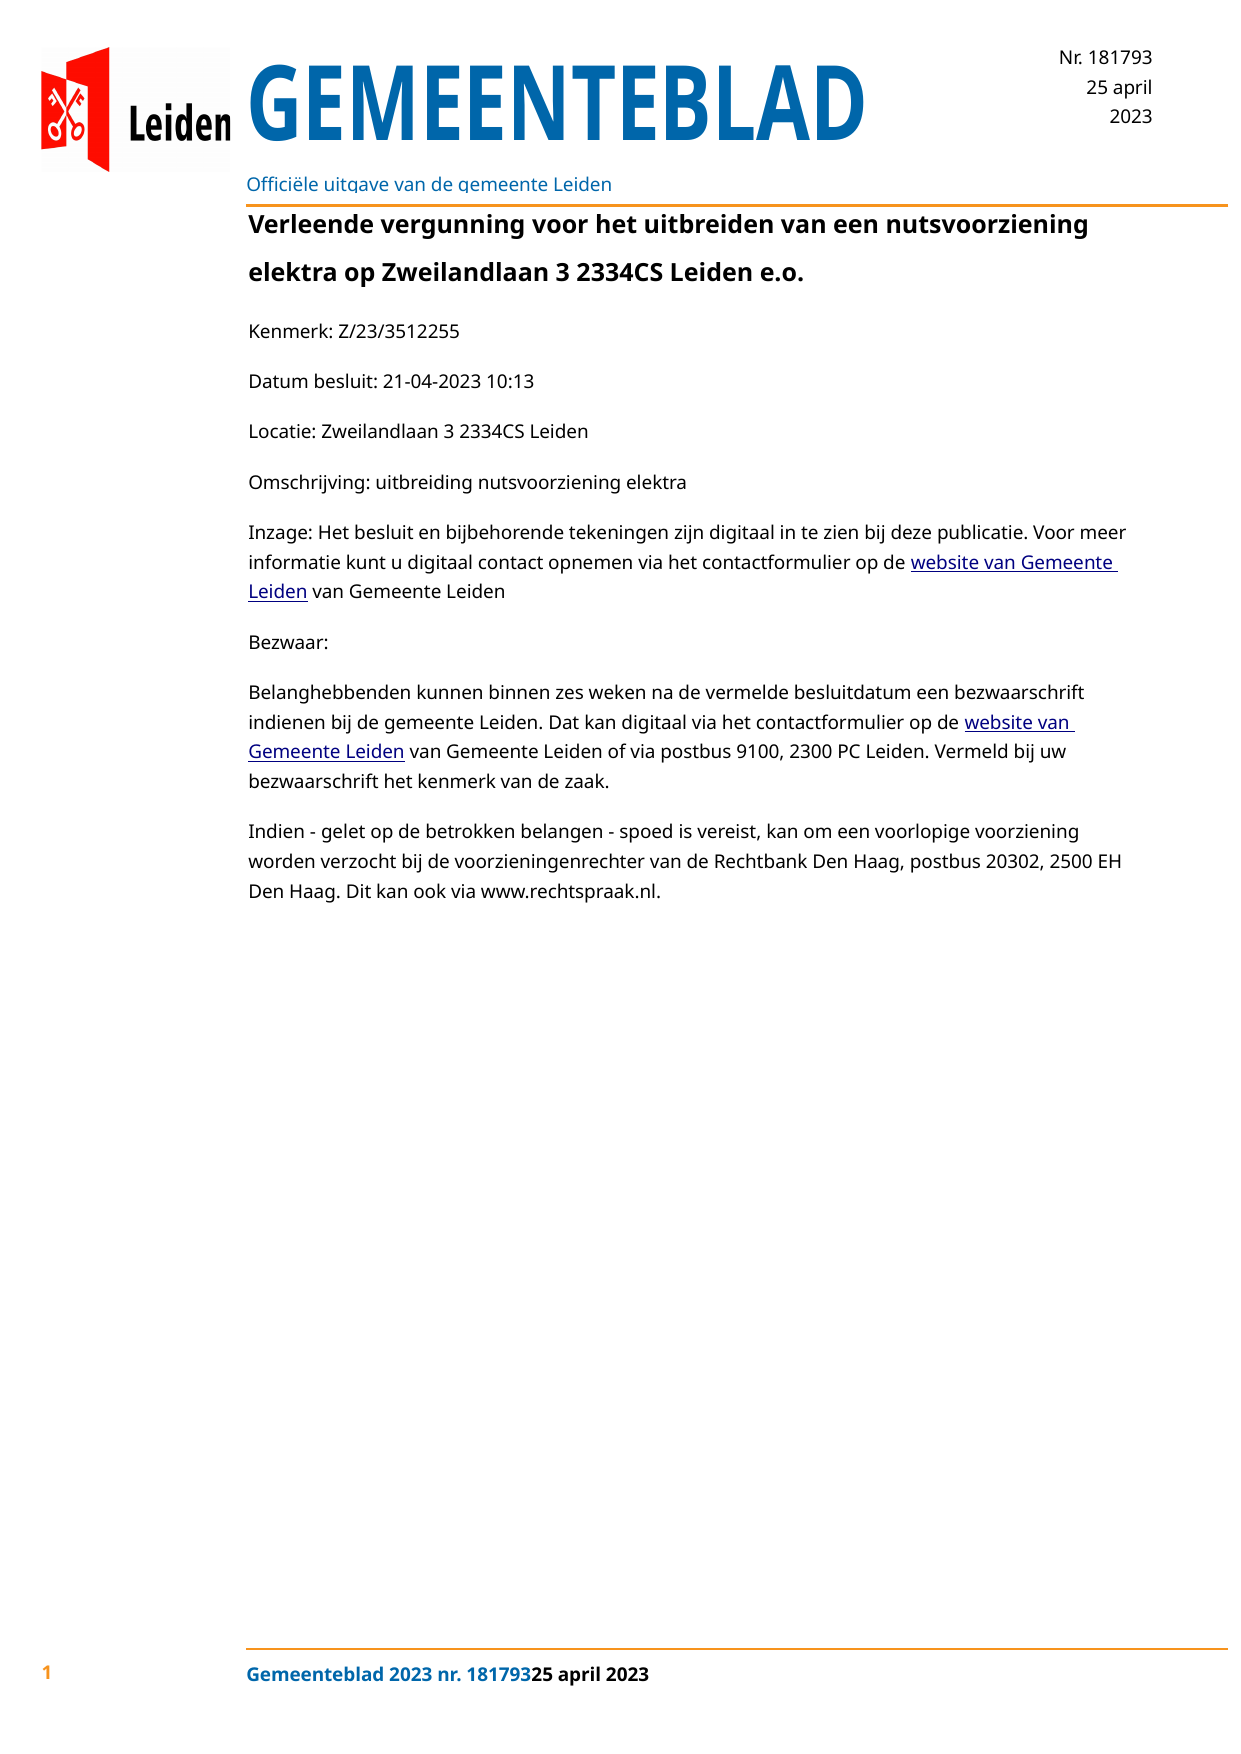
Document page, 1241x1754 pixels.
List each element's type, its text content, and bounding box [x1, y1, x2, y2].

text Locatie: Zweilandlaan 3 2334CS Leiden [248, 419, 1152, 444]
text Kenmerk: Z/23/3512255 [248, 318, 1152, 344]
text Belanghebbenden kunnen binnen zes weken na de vermelde besluitdatum een bezwaarschrift indienen bij de gemeente Leiden. Dat kan digitaal via het contactformulier op de website van Gemeente Leiden van Gemeente Leiden of via postbus 9100, 2300 PC Leiden. Vermeld bij uw bezwaarschrift het kenmerk van de zaak. [248, 679, 1152, 794]
text Omschrijving: uitbreiding nutsvoorziening elektra [248, 469, 1152, 495]
text Indien - gelet op de betrokken belangen - spoed is vereist, kan om een voorlopige voorziening worden verzocht bij de voorzieningenrechter van de Rechtbank Den Haag, postbus 20302, 2500 EH Den Haag. Dit kan ook via www.rechtspraak.nl. [248, 819, 1152, 904]
picture [41, 47, 231, 172]
text Inzage: Het besluit en bijbehorende tekeningen zijn digitaal in te zien bij deze publicatie. Voor meer informatie kunt u digitaal contact opnemen via het contactformulier op de website van Gemeente Leiden van Gemeente Leiden [248, 519, 1152, 604]
text Bezwaar: [248, 629, 1152, 655]
text Verleende vergunning voor het uitbreiden van een nutsvoorziening elektra op Zweilandlaan 3 2334CS Leiden e.o. [248, 207, 1152, 288]
text Datum besluit: 21-04-2023 10:13 [248, 368, 1152, 394]
